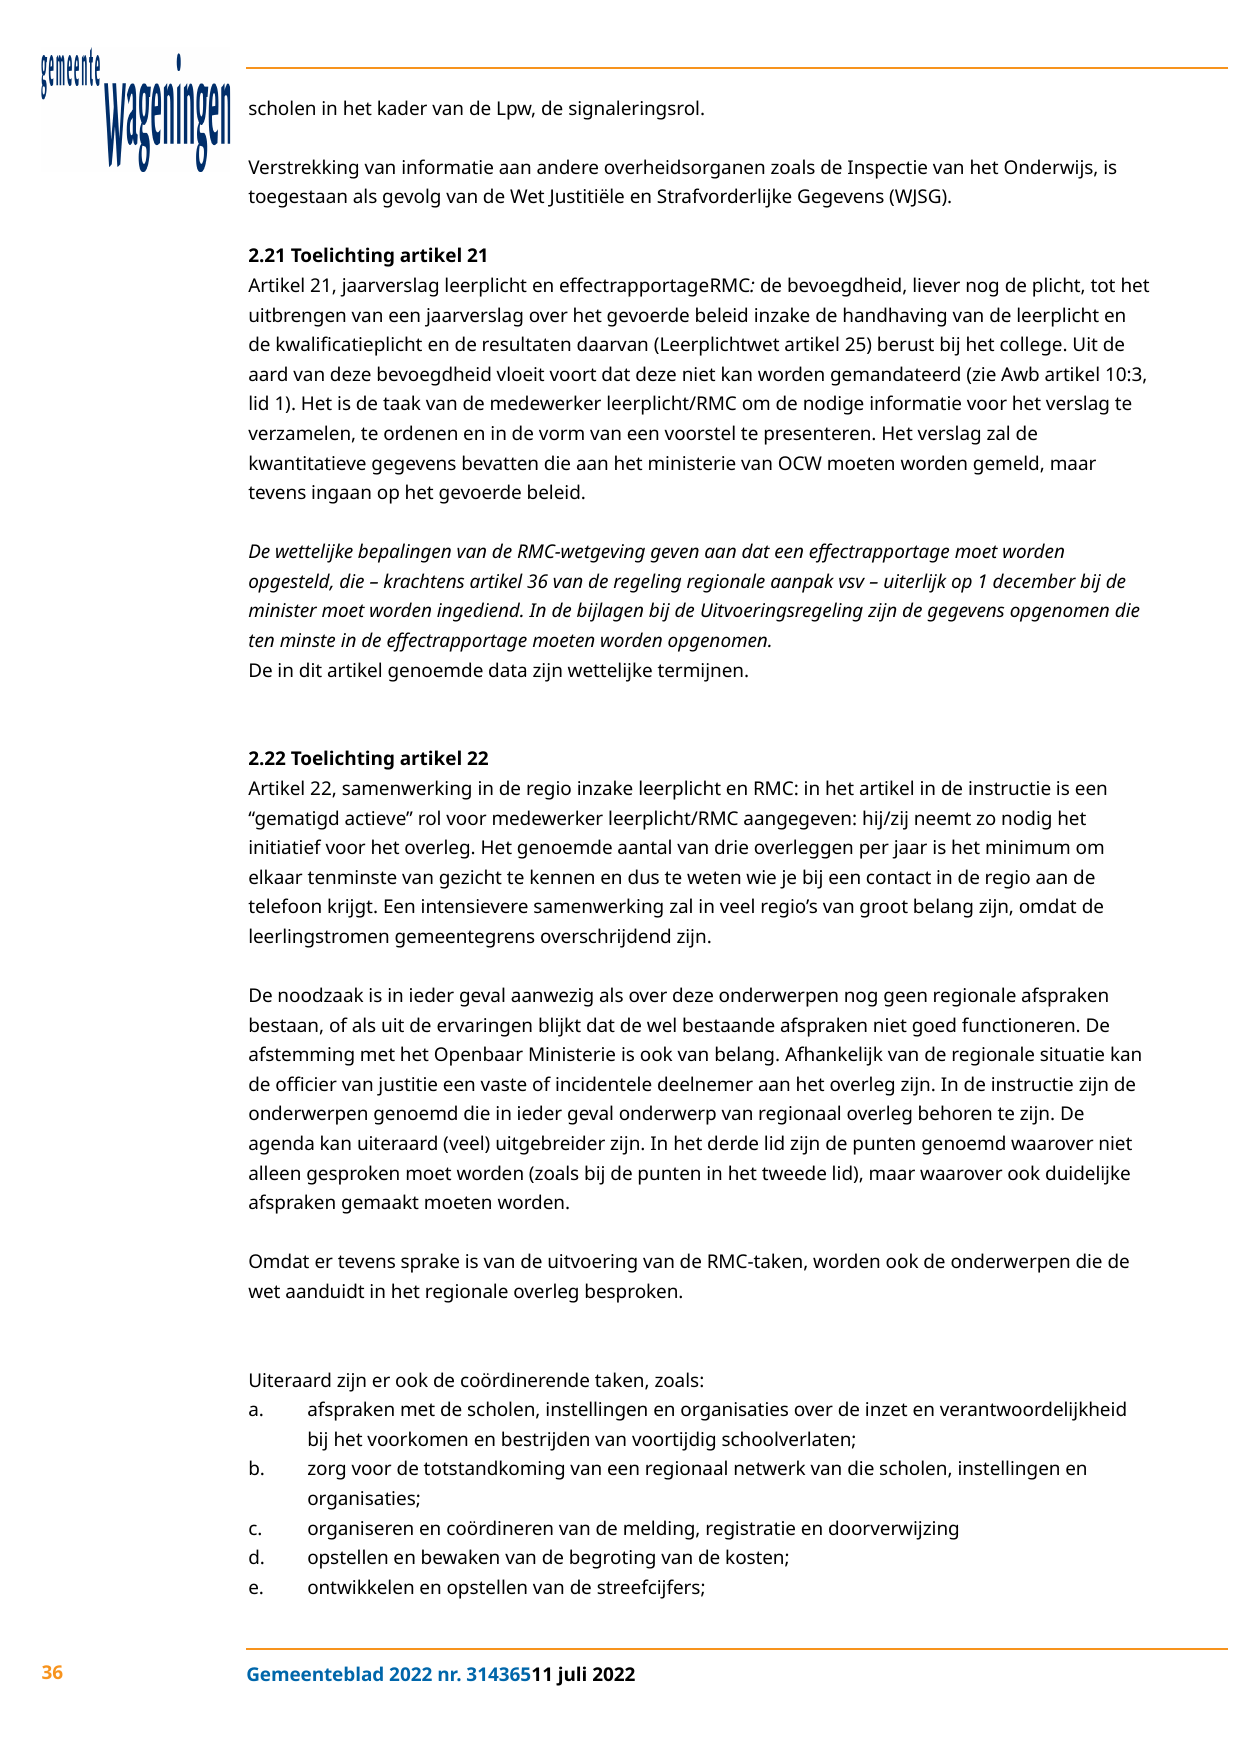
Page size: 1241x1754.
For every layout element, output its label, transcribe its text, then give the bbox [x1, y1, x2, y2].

list afspraken met de scholen, instellingen en organisaties over de inzet en verantwoordelijkheid bij het voorkomen en bestrijden van voortijdig schoolverlaten; [248, 1396, 1152, 1452]
text De wettelijke bepalingen van de RMC-wetgeving geven aan dat een effectrapportage moet worden opgesteld, die – krachtens artikel 36 van de regeling regionale aanpak vsv – uiterlijk op 1 december bij de minister moet worden ingediend. In de bijlagen bij de Uitvoeringsregeling zijn de gegevens opgenomen die ten minste in de effectrapportage moeten worden opgenomen. [248, 538, 1152, 653]
text scholen in het kader van de Lpw, de signaleringsrol. [248, 95, 1152, 121]
picture [41, 47, 231, 172]
text De in dit artikel genoemde data zijn wettelijke termijnen. [248, 657, 1152, 683]
list zorg voor de totstandkoming van een regionaal netwerk van die scholen, instellingen en organisaties; [248, 1456, 1152, 1511]
list ontwikkelen en opstellen van de streefcijfers; [248, 1574, 1152, 1600]
text Omdat er tevens sprake is van de uitvoering van de RMC-taken, worden ook de onderwerpen die de wet aanduidt in het regionale overleg besproken. [248, 1248, 1152, 1304]
text Uiteraard zijn er ook de coördinerende taken, zoals: [248, 1367, 1152, 1393]
list opstellen en bewaken van de begroting van de kosten; [248, 1544, 1152, 1570]
text 2.22 Toelichting artikel 22 [248, 746, 1152, 771]
text 2.21 Toelichting artikel 21 [248, 243, 1152, 268]
text Verstrekking van informatie aan andere overheidsorganen zoals de Inspectie van het Onderwijs, is toegestaan als gevolg van de Wet Justitiële en Strafvorderlijke Gegevens (WJSG). [248, 154, 1152, 209]
text Artikel 21, jaarverslag leerplicht en effectrapportageRMC: de bevoegdheid, liever nog de plicht, tot het uitbrengen van een jaarverslag over het gevoerde beleid inzake de handhaving van de leerplicht en de kwalificatieplicht en de resultaten daarvan (Leerplichtwet artikel 25) berust bij het college. Uit de aard van deze bevoegdheid vloeit voort dat deze niet kan worden gemandateerd (zie Awb artikel 10:3, lid 1). Het is de taak van de medewerker leerplicht/RMC om de nodige informatie voor het verslag te verzamelen, te ordenen en in de vorm van een voorstel te presenteren. Het verslag zal de kwantitatieve gegevens bevatten die aan het ministerie van OCW moeten worden gemeld, maar tevens ingaan op het gevoerde beleid. [248, 272, 1152, 505]
text Artikel 22, samenwerking in de regio inzake leerplicht en RMC: in het artikel in de instructie is een “gematigd actieve” rol voor medewerker leerplicht/RMC aangegeven: hij/zij neemt zo nodig het initiatief voor het overleg. Het genoemde aantal van drie overleggen per jaar is het minimum om elkaar tenminste van gezicht te kennen en dus te weten wie je bij een contact in de regio aan de telefoon krijgt. Een intensievere samenwerking zal in veel regio’s van groot belang zijn, omdat de leerlingstromen gemeentegrens overschrijdend zijn. [248, 775, 1152, 949]
list organiseren en coördineren van de melding, registratie en doorverwijzing [248, 1515, 1152, 1541]
text De noodzaak is in ieder geval aanwezig als over deze onderwerpen nog geen regionale afspraken bestaan, of als uit de ervaringen blijkt dat de wel bestaande afspraken niet goed functioneren. De afstemming met het Openbaar Ministerie is ook van belang. Afhankelijk van de regionale situatie kan de officier van justitie een vaste of incidentele deelnemer aan het overleg zijn. In de instructie zijn de onderwerpen genoemd die in ieder geval onderwerp van regionaal overleg behoren te zijn. De agenda kan uiteraard (veel) uitgebreider zijn. In het derde lid zijn de punten genoemd waarover niet alleen gesproken moet worden (zoals bij de punten in het tweede lid), maar waarover ook duidelijke afspraken gemaakt moeten worden. [248, 982, 1152, 1215]
